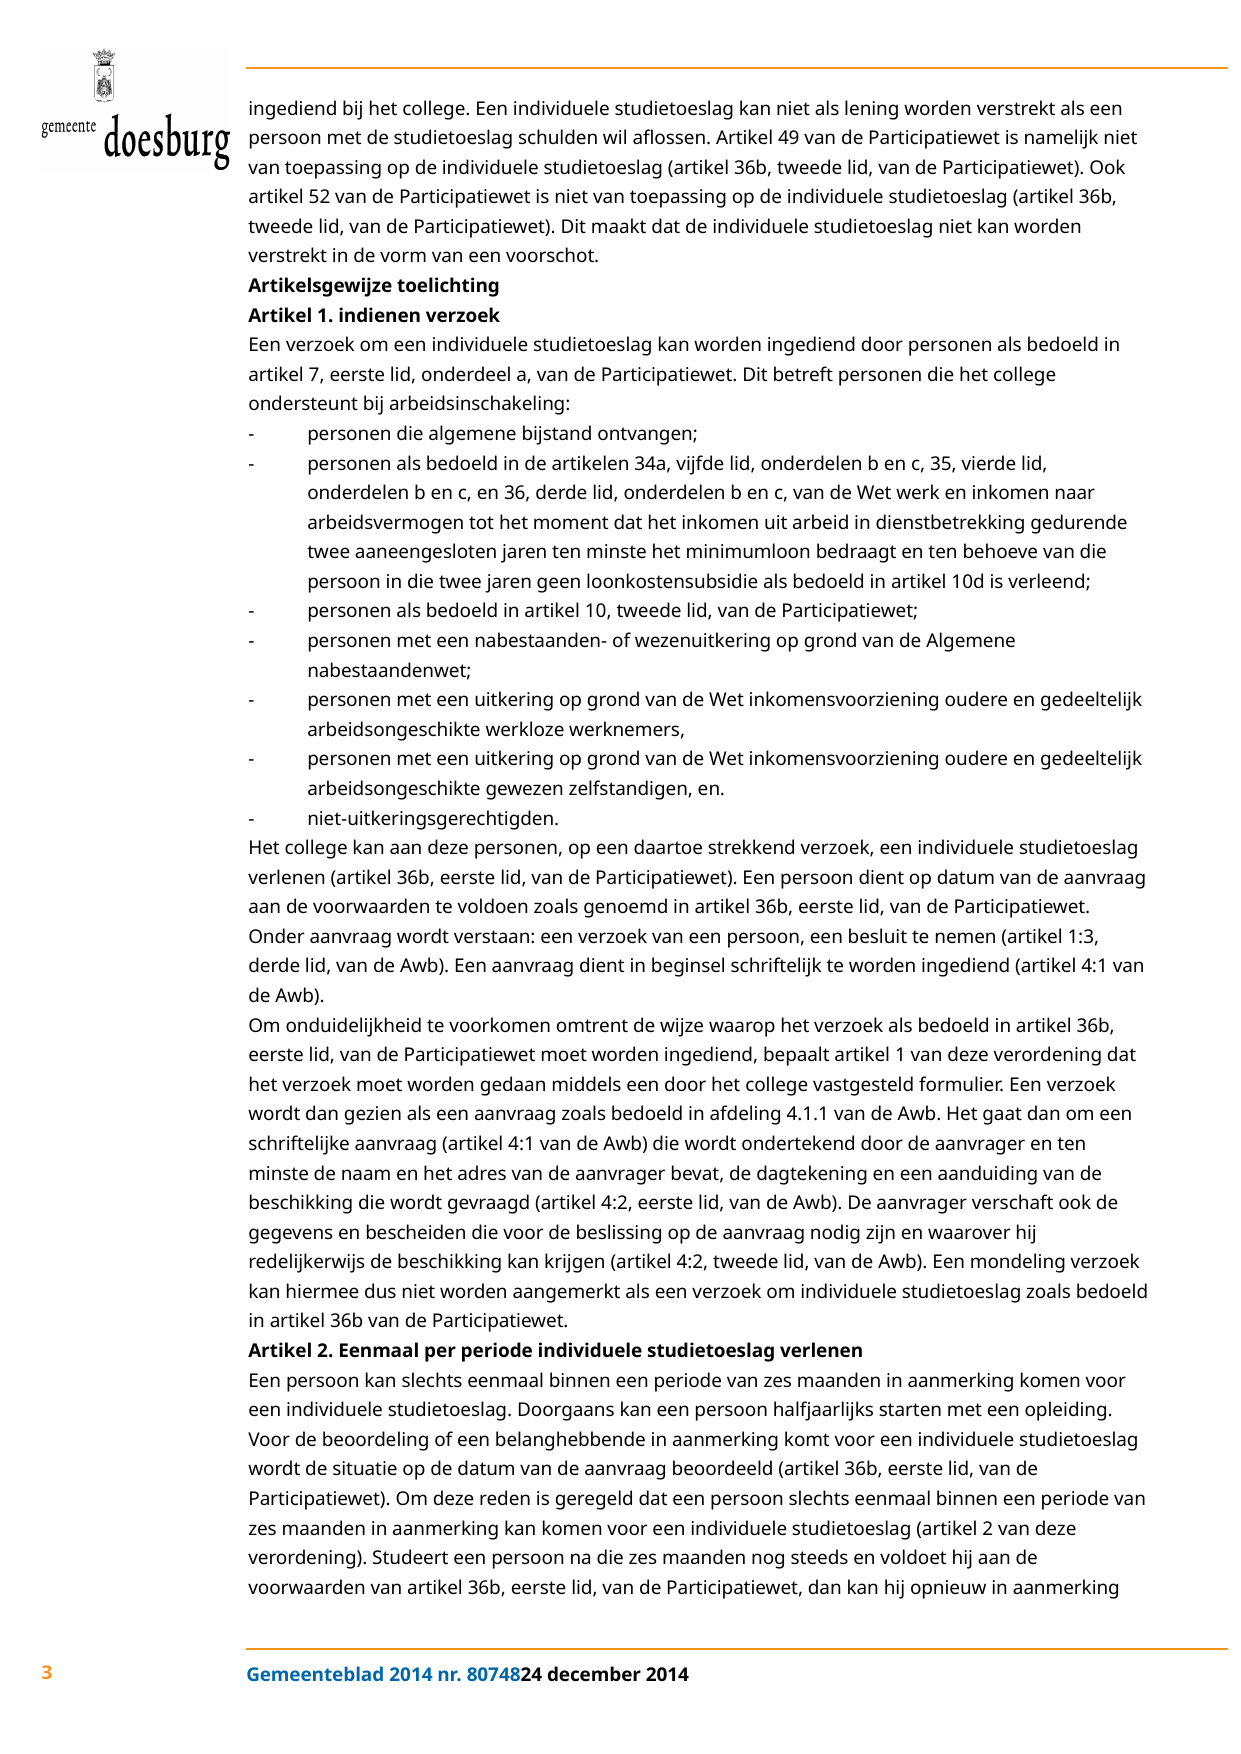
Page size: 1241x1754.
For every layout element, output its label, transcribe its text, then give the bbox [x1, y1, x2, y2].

list personen met een nabestaanden- of wezenuitkering op grond van de Algemene nabestaandenwet; [248, 627, 1152, 683]
list personen als bedoeld in artikel 10, tweede lid, van de Participatiewet; [248, 598, 1152, 623]
list personen met een uitkering op grond van de Wet inkomensvoorziening oudere en gedeeltelijk arbeidsongeschikte werkloze werknemers, [248, 686, 1152, 742]
picture [41, 47, 231, 172]
text Artikelsgewijze toelichting [248, 272, 1152, 298]
list personen met een uitkering op grond van de Wet inkomensvoorziening oudere en gedeeltelijk arbeidsongeschikte gewezen zelfstandigen, en. [248, 746, 1152, 801]
text Een persoon kan slechts eenmaal binnen een periode van zes maanden in aanmerking komen voor een individuele studietoeslag. Doorgaans kan een persoon halfjaarlijks starten met een opleiding. Voor de beoordeling of een belanghebbende in aanmerking komt voor een individuele studietoeslag wordt de situatie op de datum van de aanvraag beoordeeld (artikel 36b, eerste lid, van de Participatiewet). Om deze reden is geregeld dat een persoon slechts eenmaal binnen een periode van zes maanden in aanmerking kan komen voor een individuele studietoeslag (artikel 2 van deze verordening). Studeert een persoon na die zes maanden nog steeds en voldoet hij aan de voorwaarden van artikel 36b, eerste lid, van de Participatiewet, dan kan hij opnieuw in aanmerking [248, 1367, 1152, 1600]
list niet-uitkeringsgerechtigden. [248, 805, 1152, 831]
text Artikel 1. indienen verzoek [248, 302, 1152, 328]
list personen als bedoeld in de artikelen 34a, vijfde lid, onderdelen b en c, 35, vierde lid, onderdelen b en c, en 36, derde lid, onderdelen b en c, van de Wet werk en inkomen naar arbeidsvermogen tot het moment dat het inkomen uit arbeid in dienstbetrekking gedurende twee aaneengesloten jaren ten minste het minimumloon bedraagt en ten behoeve van die persoon in die twee jaren geen loonkostensubsidie als bedoeld in artikel 10d is verleend; [248, 450, 1152, 594]
list personen die algemene bijstand ontvangen; [248, 420, 1152, 446]
text Het college kan aan deze personen, op een daartoe strekkend verzoek, een individuele studietoeslag verlenen (artikel 36b, eerste lid, van de Participatiewet). Een persoon dient op datum van de aanvraag aan de voorwaarden te voldoen zoals genoemd in artikel 36b, eerste lid, van de Participatiewet. Onder aanvraag wordt verstaan: een verzoek van een persoon, een besluit te nemen (artikel 1:3, derde lid, van de Awb). Een aanvraag dient in beginsel schriftelijk te worden ingediend (artikel 4:1 van de Awb). [248, 834, 1152, 1008]
text Artikel 2. Eenmaal per periode individuele studietoeslag verlenen [248, 1337, 1152, 1363]
text Een verzoek om een individuele studietoeslag kan worden ingediend door personen als bedoeld in artikel 7, eerste lid, onderdeel a, van de Participatiewet. Dit betreft personen die het college ondersteunt bij arbeidsinschakeling: [248, 331, 1152, 416]
text Om onduidelijkheid te voorkomen omtrent de wijze waarop het verzoek als bedoeld in artikel 36b, eerste lid, van de Participatiewet moet worden ingediend, bepaalt artikel 1 van deze verordening dat het verzoek moet worden gedaan middels een door het college vastgesteld formulier. Een verzoek wordt dan gezien als een aanvraag zoals bedoeld in afdeling 4.1.1 van de Awb. Het gaat dan om een schriftelijke aanvraag (artikel 4:1 van de Awb) die wordt ondertekend door de aanvrager en ten minste de naam en het adres van de aanvrager bevat, de dagtekening en een aanduiding van de beschikking die wordt gevraagd (artikel 4:2, eerste lid, van de Awb). De aanvrager verschaft ook de gegevens en bescheiden die voor de beslissing op de aanvraag nodig zijn en waarover hij redelijkerwijs de beschikking kan krijgen (artikel 4:2, tweede lid, van de Awb). Een mondeling verzoek kan hiermee dus niet worden aangemerkt als een verzoek om individuele studietoeslag zoals bedoeld in artikel 36b van de Participatiewet. [248, 1012, 1152, 1333]
text ingediend bij het college. Een individuele studietoeslag kan niet als lening worden verstrekt als een persoon met de studietoeslag schulden wil aflossen. Artikel 49 van de Participatiewet is namelijk niet van toepassing op de individuele studietoeslag (artikel 36b, tweede lid, van de Participatiewet). Ook artikel 52 van de Participatiewet is niet van toepassing op de individuele studietoeslag (artikel 36b, tweede lid, van de Participatiewet). Dit maakt dat de individuele studietoeslag niet kan worden verstrekt in de vorm van een voorschot. [248, 95, 1152, 268]
